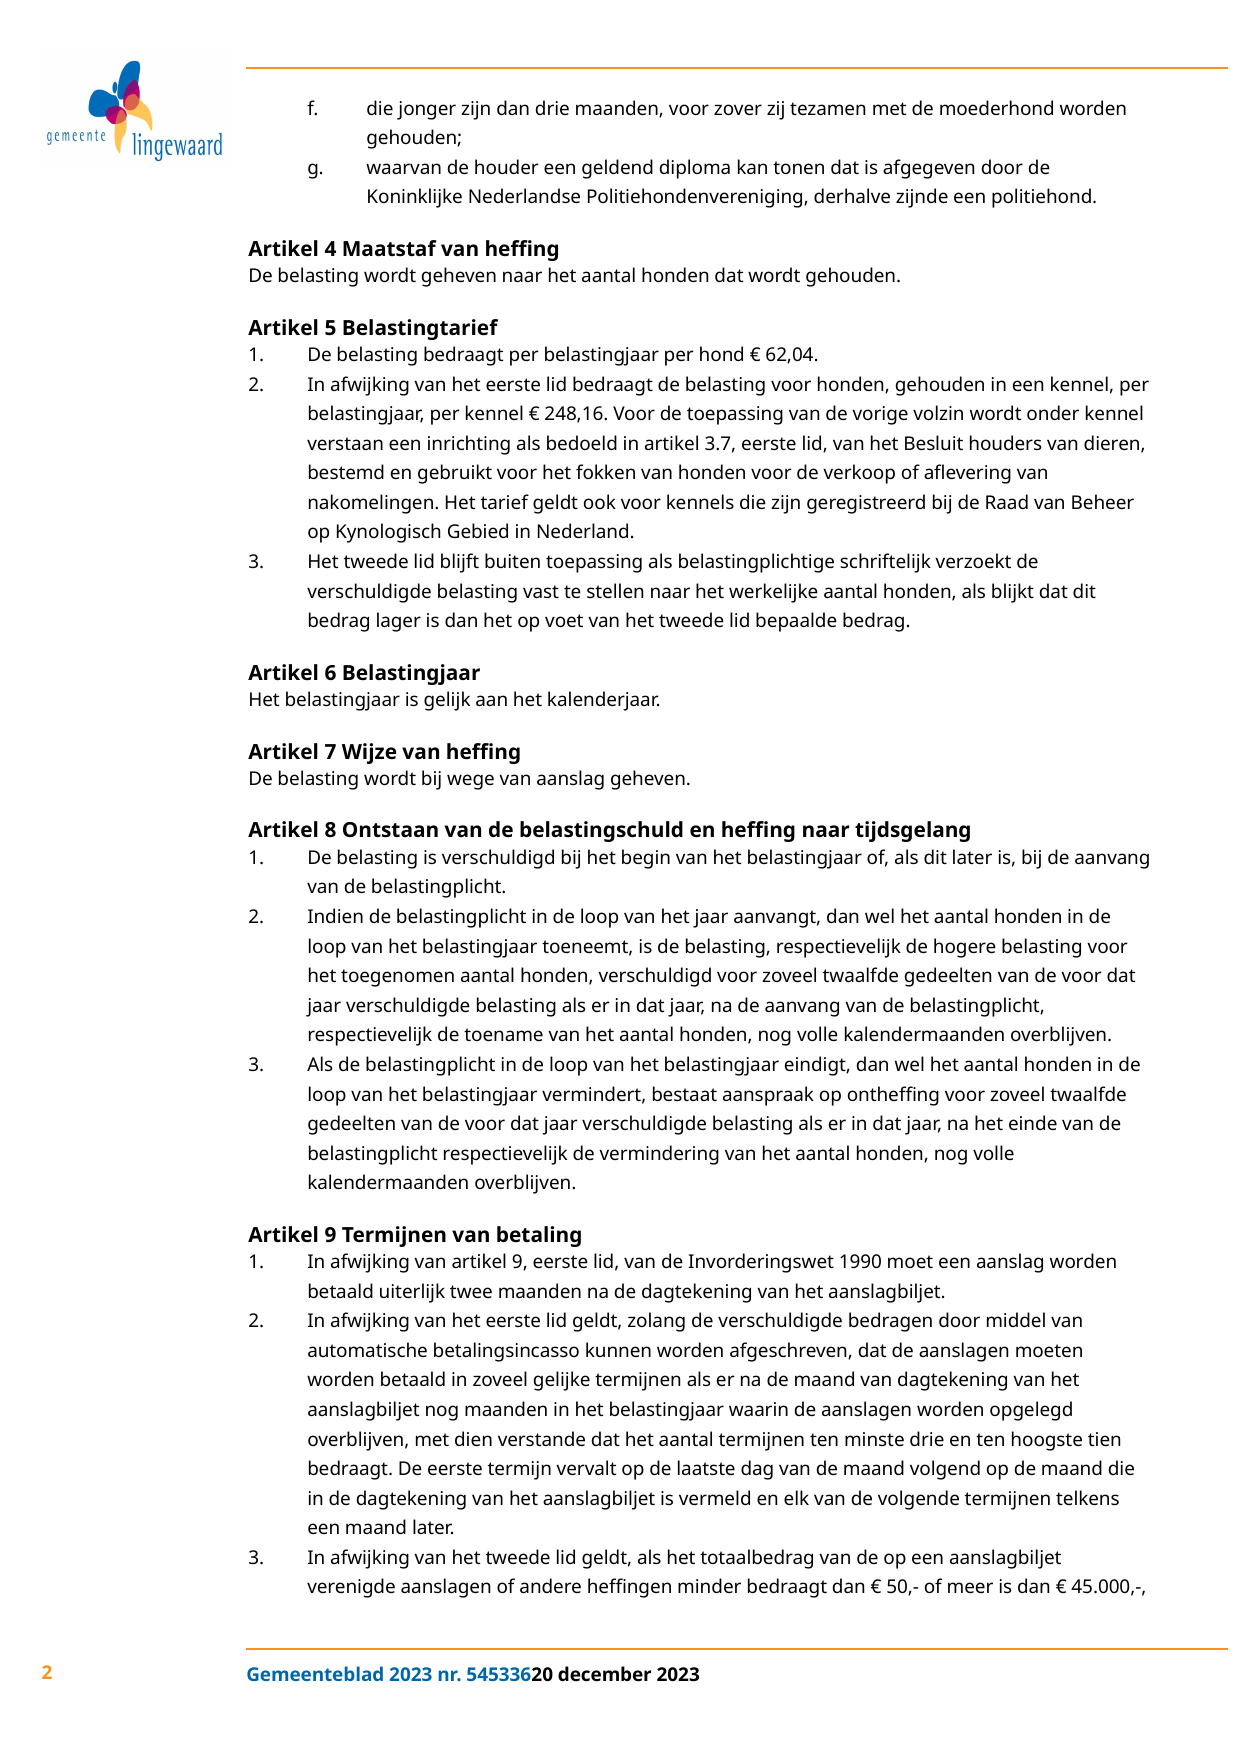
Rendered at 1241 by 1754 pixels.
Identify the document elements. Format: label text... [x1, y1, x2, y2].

list In afwijking van het tweede lid geldt, als het totaalbedrag van de op een aanslagbiljet verenigde aanslagen of andere heffingen minder bedraagt dan € 50,- of meer is dan € 45.000,-, [248, 1544, 1152, 1599]
text Artikel 4 Maatstaf van heffing [248, 234, 1152, 262]
list die jonger zijn dan drie maanden, voor zover zij tezamen met de moederhond worden gehouden; [307, 95, 1152, 150]
list In afwijking van het eerste lid geldt, zolang de verschuldigde bedragen door middel van automatische betalingsincasso kunnen worden afgeschreven, dat de aanslagen moeten worden betaald in zoveel gelijke termijnen als er na de maand van dagtekening van het aanslagbiljet nog maanden in het belastingjaar waarin de aanslagen worden opgelegd overblijven, met dien verstande dat het aantal termijnen ten minste drie en ten hoogste tien bedraagt. De eerste termijn vervalt op de laatste dag van de maand volgend op de maand die in de dagtekening van het aanslagbiljet is vermeld en elk van de volgende termijnen telkens een maand later. [248, 1307, 1152, 1540]
text Artikel 7 Wijze van heffing [248, 737, 1152, 765]
list waarvan de houder een geldend diploma kan tonen dat is afgegeven door de Koninklijke Nederlandse Politiehondenvereniging, derhalve zijnde een politiehond. [307, 154, 1152, 209]
list De belasting bedraagt per belastingjaar per hond € 62,04. [248, 341, 1152, 367]
text Artikel 9 Termijnen van betaling [248, 1220, 1152, 1248]
list De belasting is verschuldigd bij het begin van het belastingjaar of, als dit later is, bij de aanvang van de belastingplicht. [248, 844, 1152, 899]
list Als de belastingplicht in de loop van het belastingjaar eindigt, dan wel het aantal honden in de loop van het belastingjaar vermindert, bestaat aanspraak op ontheffing voor zoveel twaalfde gedeelten van de voor dat jaar verschuldigde belasting als er in dat jaar, na het einde van de belastingplicht respectievelijk de vermindering van het aantal honden, nog volle kalendermaanden overblijven. [248, 1051, 1152, 1195]
list Indien de belastingplicht in de loop van het jaar aanvangt, dan wel het aantal honden in de loop van het belastingjaar toeneemt, is de belasting, respectievelijk de hogere belasting voor het toegenomen aantal honden, verschuldigd voor zoveel twaalfde gedeelten van de voor dat jaar verschuldigde belasting als er in dat jaar, na de aanvang van de belastingplicht, respectievelijk de toename van het aantal honden, nog volle kalendermaanden overblijven. [248, 903, 1152, 1047]
text Het belastingjaar is gelijk aan het kalenderjaar. [248, 686, 1152, 712]
text De belasting wordt geheven naar het aantal honden dat wordt gehouden. [248, 262, 1152, 288]
list Het tweede lid blijft buiten toepassing als belastingplichtige schriftelijk verzoekt de verschuldigde belasting vast te stellen naar het werkelijke aantal honden, als blijkt dat dit bedrag lager is dan het op voet van het tweede lid bepaalde bedrag. [248, 548, 1152, 633]
picture [41, 47, 231, 172]
text De belasting wordt bij wege van aanslag geheven. [248, 765, 1152, 791]
text Artikel 5 Belastingtarief [248, 313, 1152, 341]
text Artikel 6 Belastingjaar [248, 658, 1152, 686]
list In afwijking van artikel 9, eerste lid, van de Invorderingswet 1990 moet een aanslag worden betaald uiterlijk twee maanden na de dagtekening van het aanslagbiljet. [248, 1248, 1152, 1304]
text Artikel 8 Ontstaan van de belastingschuld en heffing naar tijdsgelang [248, 816, 1152, 844]
list In afwijking van het eerste lid bedraagt de belasting voor honden, gehouden in een kennel, per belastingjaar, per kennel € 248,16. Voor de toepassing van de vorige volzin wordt onder kennel verstaan een inrichting als bedoeld in artikel 3.7, eerste lid, van het Besluit houders van dieren, bestemd en gebruikt voor het fokken van honden voor de verkoop of aflevering van nakomelingen. Het tarief geldt ook voor kennels die zijn geregistreerd bij de Raad van Beheer op Kynologisch Gebied in Nederland. [248, 371, 1152, 544]
